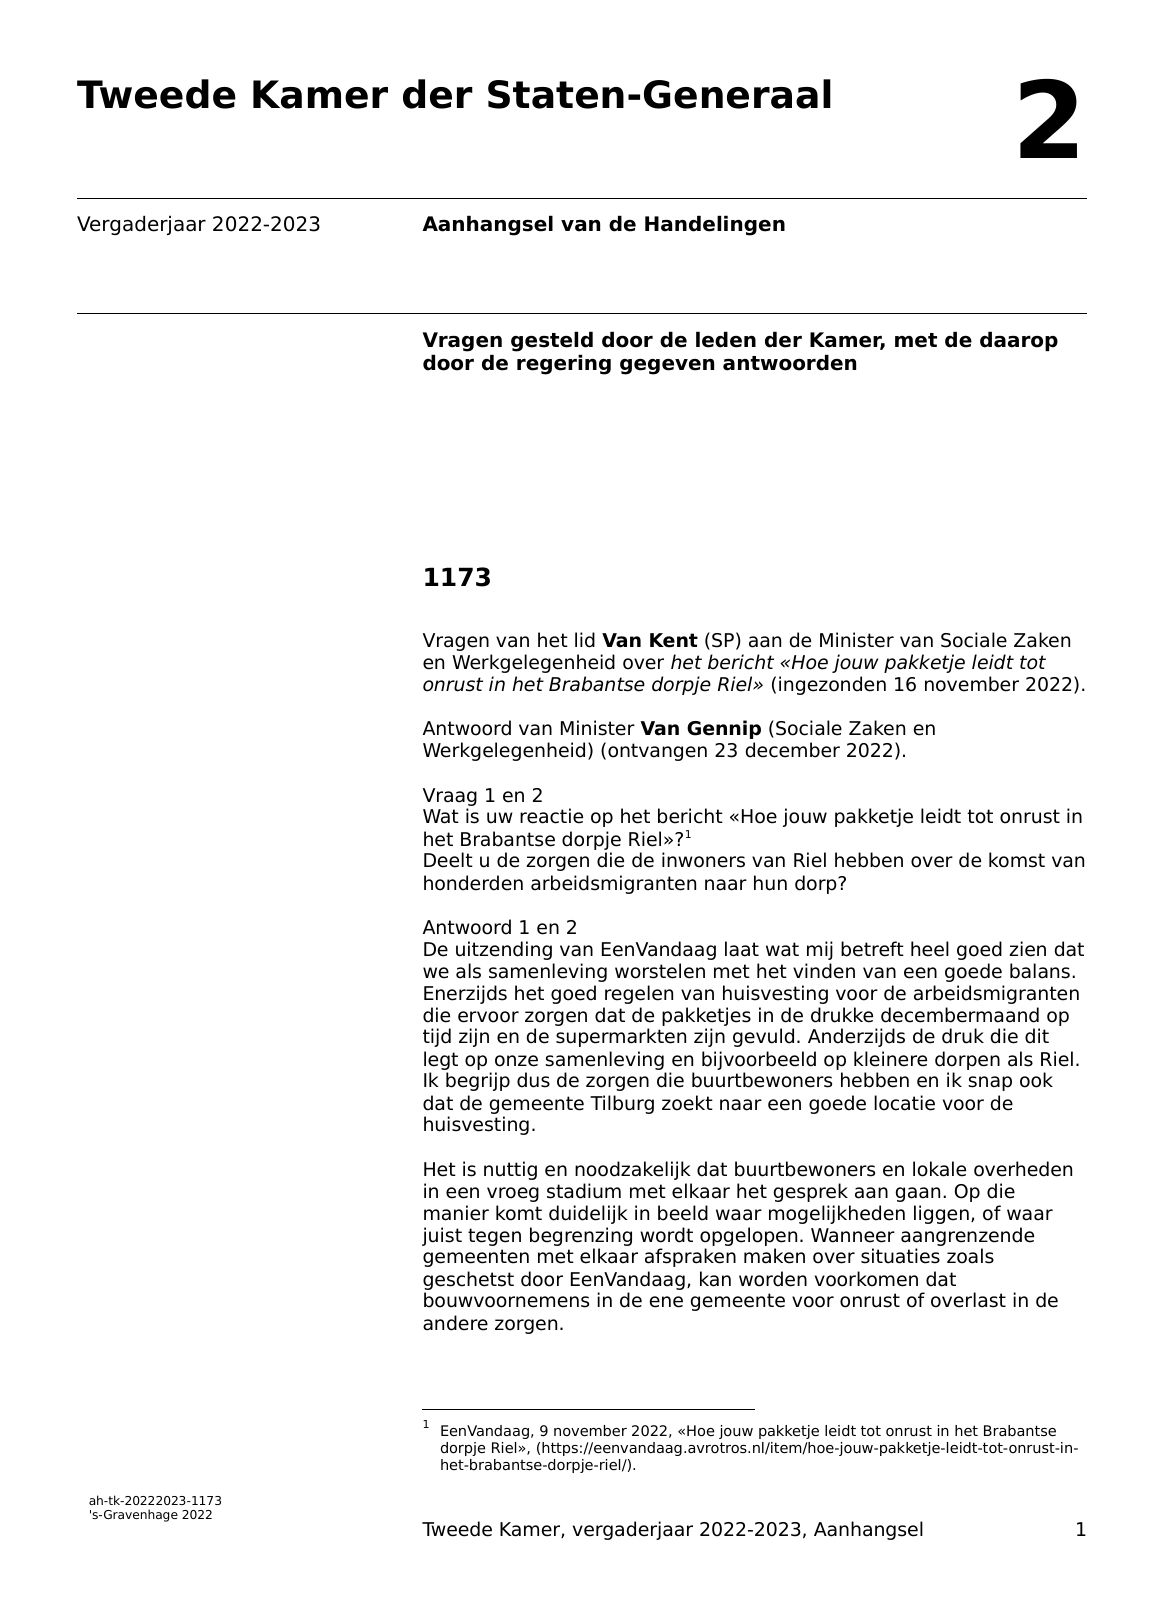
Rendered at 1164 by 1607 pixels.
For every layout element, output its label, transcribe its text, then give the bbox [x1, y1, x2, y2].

table_header Tweede Kamer der Staten-Generaal [77, 59, 886, 198]
text 's-Gravenhage 2022 [88, 1508, 323, 1522]
table_cell Vragen gesteld door de leden der Kamer, met de daarop door de regering gegeven antwoorden [422, 314, 1087, 375]
text De uitzending van EenVandaag laat wat mij betreft heel goed zien dat we als samenleving worstelen met het vinden van een goede balans. Enerzijds het goed regelen van huisvesting voor de arbeidsmigranten die ervoor zorgen dat de pakketjes in de drukke decembermaand op tijd zijn en de supermarkten zijn gevuld. Anderzijds de druk die dit legt op onze samenleving en bijvoorbeeld op kleinere dorpen als Riel. Ik begrijp dus de zorgen die buurtbewoners hebben en ik snap ook dat de gemeente Tilburg zoekt naar een goede locatie voor de huisvesting. [422, 938, 1087, 1136]
text Antwoord 1 en 2 [422, 917, 1087, 938]
text 1173 [422, 563, 1087, 592]
table_cell Vergaderjaar 2022-2023 [77, 199, 422, 313]
text Vraag 1 en 2 [422, 784, 1087, 806]
text Wat is uw reactie op het bericht «Hoe jouw pakketje leidt tot onrust in het Brabantse dorpje Riel»? [422, 806, 1087, 850]
table_cell [77, 314, 422, 375]
text Deelt u de zorgen die de inwoners van Riel hebben over de komst van honderden arbeidsmigranten naar hun dorp? [422, 850, 1087, 894]
text EenVandaag, 9 november 2022, «Hoe jouw pakketje leidt tot onrust in het Brabantse dorpje Riel», (https://eenvandaag.avrotros.nl/item/hoe-jouw-pakketje-leidt-tot-onrust-in-het-brabantse-dorpje-riel/). [422, 1418, 1087, 1474]
text Het is nuttig en noodzakelijk dat buurtbewoners en lokale overheden in een vroeg stadium met elkaar het gesprek aan gaan. Op die manier komt duidelijk in beeld waar mogelijkheden liggen, of waar juist tegen begrenzing wordt opgelopen. Wanneer aangrenzende gemeenten met elkaar afspraken maken over situaties zoals geschetst door EenVandaag, kan worden voorkomen dat bouwvoornemens in de ene gemeente voor onrust of overlast in de andere zorgen. [422, 1158, 1087, 1334]
text Antwoord van Minister Van Gennip (Sociale Zaken en Werkgelegenheid) (ontvangen 23 december 2022). [422, 718, 1087, 762]
text ah-tk-20222023-1173 [88, 1494, 323, 1508]
table_header 2 [886, 59, 1087, 198]
table_cell Aanhangsel van de Handelingen [422, 199, 1087, 313]
text Vragen van het lid Van Kent (SP) aan de Minister van Sociale Zaken en Werkgelegenheid over het bericht «Hoe jouw pakketje leidt tot onrust in het Brabantse dorpje Riel» (ingezonden 16 november 2022). [422, 630, 1087, 696]
